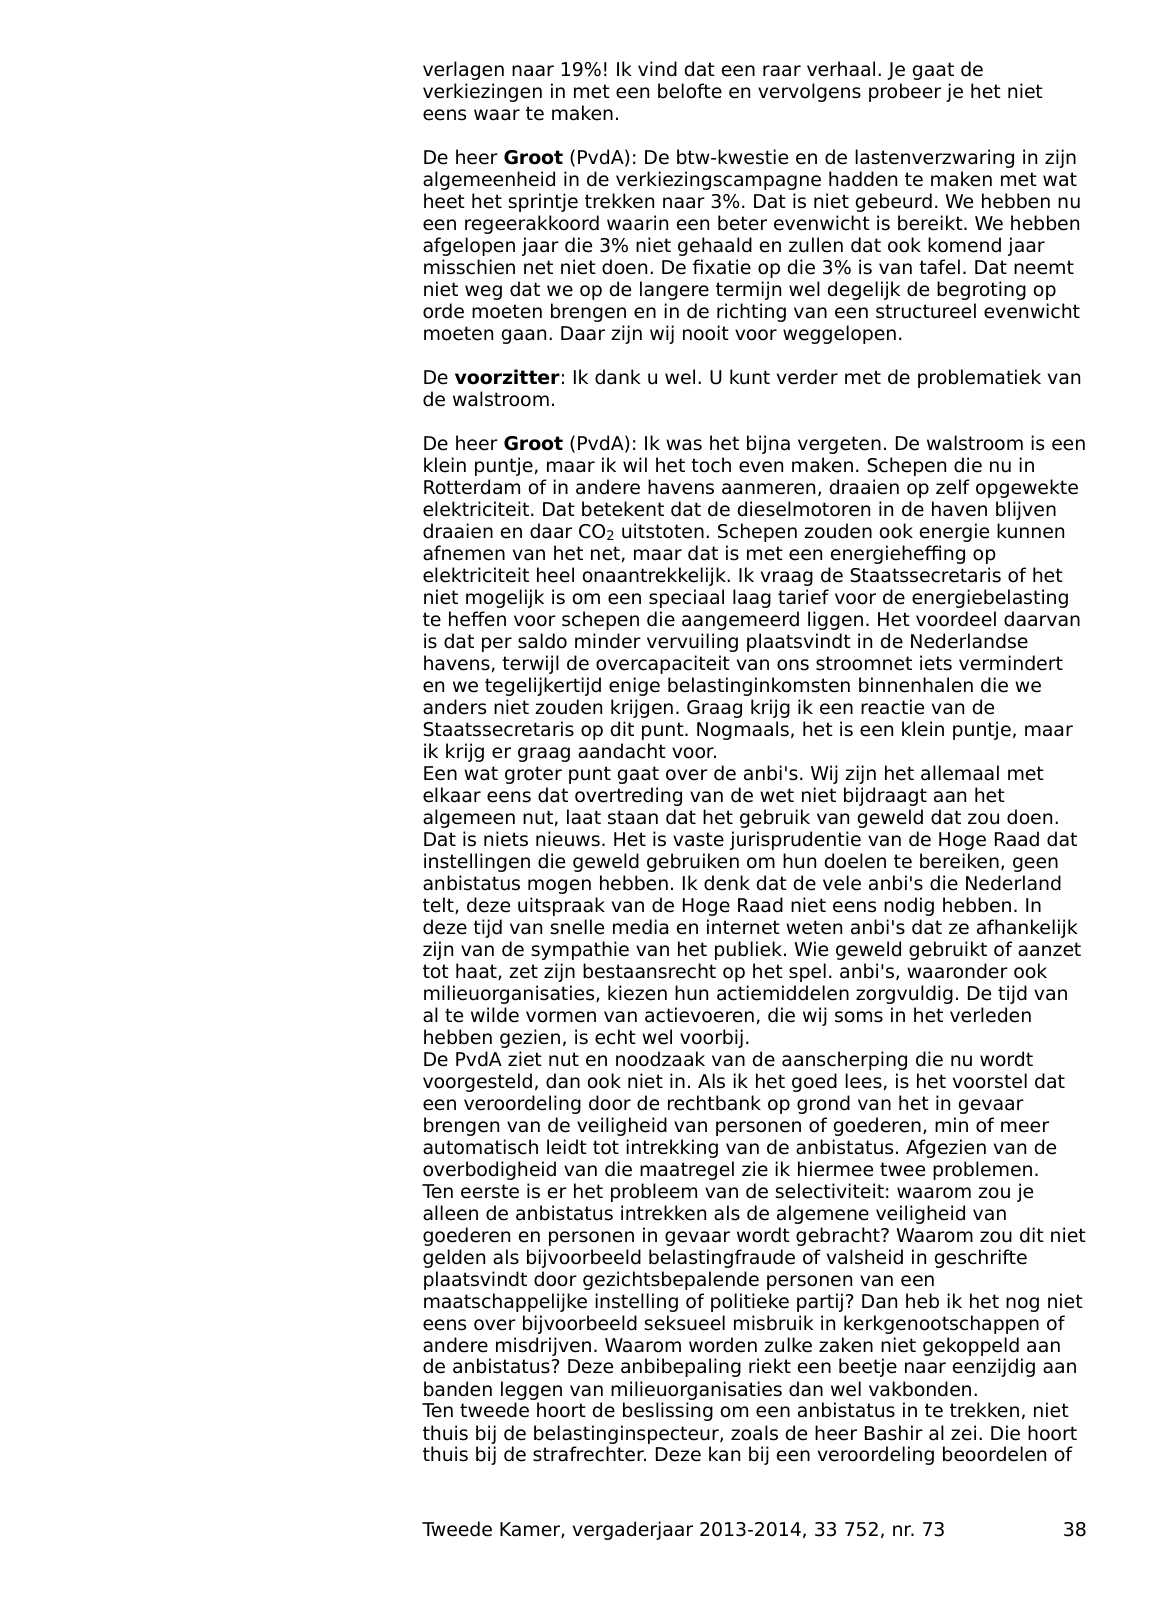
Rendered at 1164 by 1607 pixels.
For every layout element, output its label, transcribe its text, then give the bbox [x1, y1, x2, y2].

text verlagen naar 19%! Ik vind dat een raar verhaal. Je gaat de verkiezingen in met een belofte en vervolgens probeer je het niet eens waar te maken. [422, 59, 1087, 125]
text De heer Groot (PvdA): Ik was het bijna vergeten. De walstroom is een klein puntje, maar ik wil het toch even maken. Schepen die nu in Rotterdam of in andere havens aanmeren, draaien op zelf opgewekte elektriciteit. Dat betekent dat de dieselmotoren in de haven blijven draaien en daar CO2 uitstoten. Schepen zouden ook energie kunnen afnemen van het net, maar dat is met een energieheffing op elektriciteit heel onaantrekkelijk. Ik vraag de Staatssecretaris of het niet mogelijk is om een speciaal laag tarief voor de energiebelasting te heffen voor schepen die aangemeerd liggen. Het voordeel daarvan is dat per saldo minder vervuiling plaatsvindt in de Nederlandse havens, terwijl de overcapaciteit van ons stroomnet iets vermindert en we tegelijkertijd enige belastinginkomsten binnenhalen die we anders niet zouden krijgen. Graag krijg ik een reactie van de Staatssecretaris op dit punt. Nogmaals, het is een klein puntje, maar ik krijg er graag aandacht voor. [422, 433, 1087, 763]
text De heer Groot (PvdA): De btw-kwestie en de lastenverzwaring in zijn algemeenheid in de verkiezingscampagne hadden te maken met wat heet het sprintje trekken naar 3%. Dat is niet gebeurd. We hebben nu een regeerakkoord waarin een beter evenwicht is bereikt. We hebben afgelopen jaar die 3% niet gehaald en zullen dat ook komend jaar misschien net niet doen. De fixatie op die 3% is van tafel. Dat neemt niet weg dat we op de langere termijn wel degelijk de begroting op orde moeten brengen en in de richting van een structureel evenwicht moeten gaan. Daar zijn wij nooit voor weggelopen. [422, 147, 1087, 345]
text Ten tweede hoort de beslissing om een anbistatus in te trekken, niet thuis bij de belastinginspecteur, zoals de heer Bashir al zei. Die hoort thuis bij de strafrechter. Deze kan bij een veroordeling beoordelen of [422, 1400, 1087, 1466]
text Ten eerste is er het probleem van de selectiviteit: waarom zou je alleen de anbistatus intrekken als de algemene veiligheid van goederen en personen in gevaar wordt gebracht? Waarom zou dit niet gelden als bijvoorbeeld belastingfraude of valsheid in geschrifte plaatsvindt door gezichtsbepalende personen van een maatschappelijke instelling of politieke partij? Dan heb ik het nog niet eens over bijvoorbeeld seksueel misbruik in kerkgenootschappen of andere misdrijven. Waarom worden zulke zaken niet gekoppeld aan de anbistatus? Deze anbibepaling riekt een beetje naar eenzijdig aan banden leggen van milieuorganisaties dan wel vakbonden. [422, 1181, 1087, 1400]
text De PvdA ziet nut en noodzaak van de aanscherping die nu wordt voorgesteld, dan ook niet in. Als ik het goed lees, is het voorstel dat een veroordeling door de rechtbank op grond van het in gevaar brengen van de veiligheid van personen of goederen, min of meer automatisch leidt tot intrekking van de anbistatus. Afgezien van de overbodigheid van die maatregel zie ik hiermee twee problemen. [422, 1049, 1087, 1181]
text De voorzitter: Ik dank u wel. U kunt verder met de problematiek van de walstroom. [422, 367, 1087, 411]
text Een wat groter punt gaat over de anbi's. Wij zijn het allemaal met elkaar eens dat overtreding van de wet niet bijdraagt aan het algemeen nut, laat staan dat het gebruik van geweld dat zou doen. Dat is niets nieuws. Het is vaste jurisprudentie van de Hoge Raad dat instellingen die geweld gebruiken om hun doelen te bereiken, geen anbistatus mogen hebben. Ik denk dat de vele anbi's die Nederland telt, deze uitspraak van de Hoge Raad niet eens nodig hebben. In deze tijd van snelle media en internet weten anbi's dat ze afhankelijk zijn van de sympathie van het publiek. Wie geweld gebruikt of aanzet tot haat, zet zijn bestaansrecht op het spel. anbi's, waaronder ook milieuorganisaties, kiezen hun actiemiddelen zorgvuldig. De tijd van al te wilde vormen van actievoeren, die wij soms in het verleden hebben gezien, is echt wel voorbij. [422, 763, 1087, 1049]
